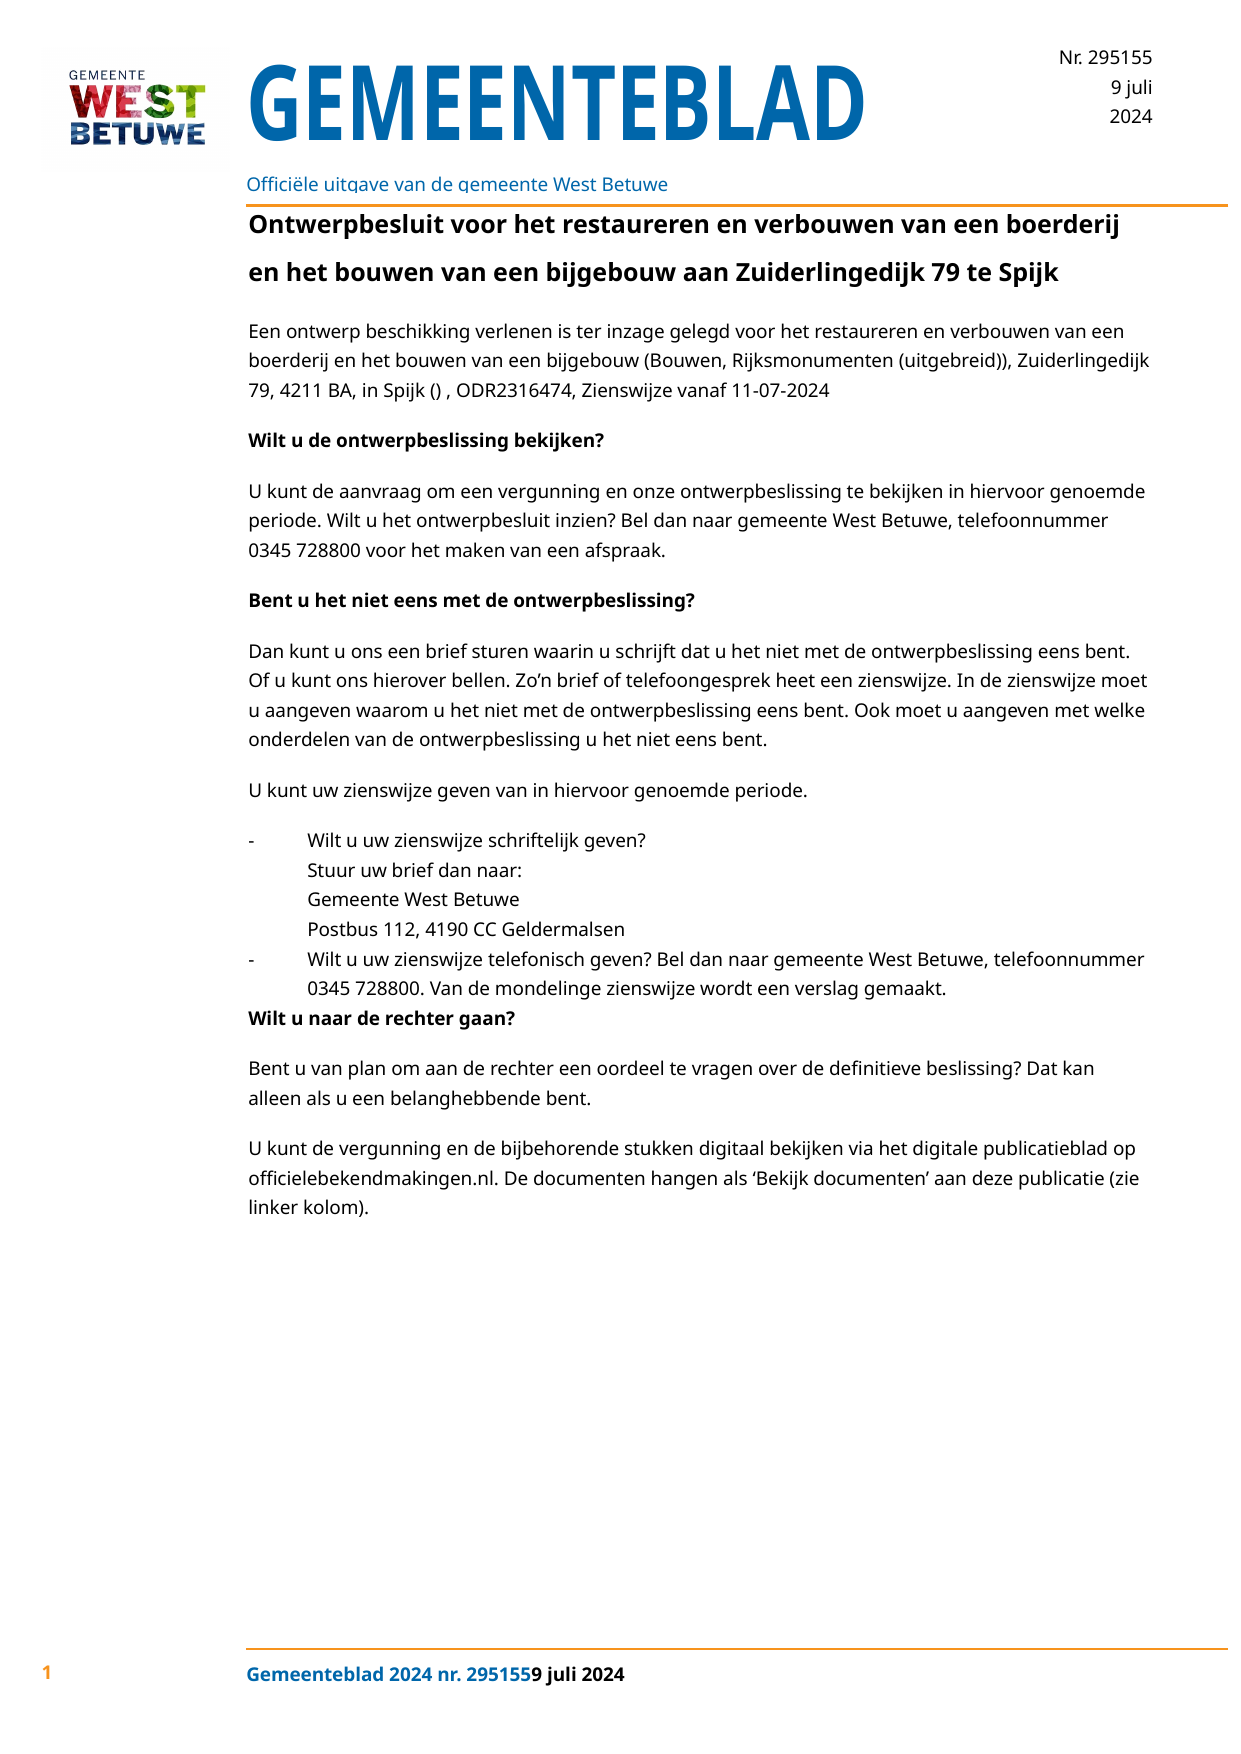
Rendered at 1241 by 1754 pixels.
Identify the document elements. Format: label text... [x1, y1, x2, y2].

list Stuur uw brief dan naar: [248, 857, 1152, 883]
list Wilt u uw zienswijze schriftelijk geven? [248, 827, 1152, 853]
text U kunt de vergunning en de bijbehorende stukken digitaal bekijken via het digitale publicatieblad op officielebekendmakingen.nl. De documenten hangen als ‘Bekijk documenten’ aan deze publicatie (zie linker kolom). [248, 1135, 1152, 1220]
text U kunt de aanvraag om een vergunning en onze ontwerpbeslissing te bekijken in hiervoor genoemde periode. Wilt u het ontwerpbesluit inzien? Bel dan naar gemeente West Betuwe, telefoonnummer 0345 728800 voor het maken van een afspraak. [248, 478, 1152, 563]
text U kunt uw zienswijze geven van in hiervoor genoemde periode. [248, 777, 1152, 803]
text Dan kunt u ons een brief sturen waarin u schrijft dat u het niet met de ontwerpbeslissing eens bent. Of u kunt ons hierover bellen. Zo’n brief of telefoongesprek heet een zienswijze. In de zienswijze moet u aangeven waarom u het niet met de ontwerpbeslissing eens bent. Ook moet u aangeven met welke onderdelen van de ontwerpbeslissing u het niet eens bent. [248, 638, 1152, 752]
picture [41, 47, 231, 172]
text Wilt u naar de rechter gaan? [248, 1005, 1152, 1031]
text Bent u van plan om aan de rechter een oordeel te vragen over de definitieve beslissing? Dat kan alleen als u een belanghebbende bent. [248, 1055, 1152, 1111]
text Wilt u de ontwerpbeslissing bekijken? [248, 427, 1152, 453]
text Een ontwerp beschikking verlenen is ter inzage gelegd voor het restaureren en verbouwen van een boerderij en het bouwen van een bijgebouw (Bouwen, Rijksmonumenten (uitgebreid)), Zuiderlingedijk 79, 4211 BA, in Spijk () , ODR2316474, Zienswijze vanaf 11-07-2024 [248, 318, 1152, 403]
text Bent u het niet eens met de ontwerpbeslissing? [248, 587, 1152, 613]
list Gemeente West Betuwe [248, 887, 1152, 912]
text Ontwerpbesluit voor het restaureren en verbouwen van een boerderij en het bouwen van een bijgebouw aan Zuiderlingedijk 79 te Spijk [248, 207, 1152, 288]
list Wilt u uw zienswijze telefonisch geven? Bel dan naar gemeente West Betuwe, telefoonnummer 0345 728800. Van de mondelinge zienswijze wordt een verslag gemaakt. [248, 946, 1152, 1001]
list Postbus 112, 4190 CC Geldermalsen [248, 916, 1152, 942]
